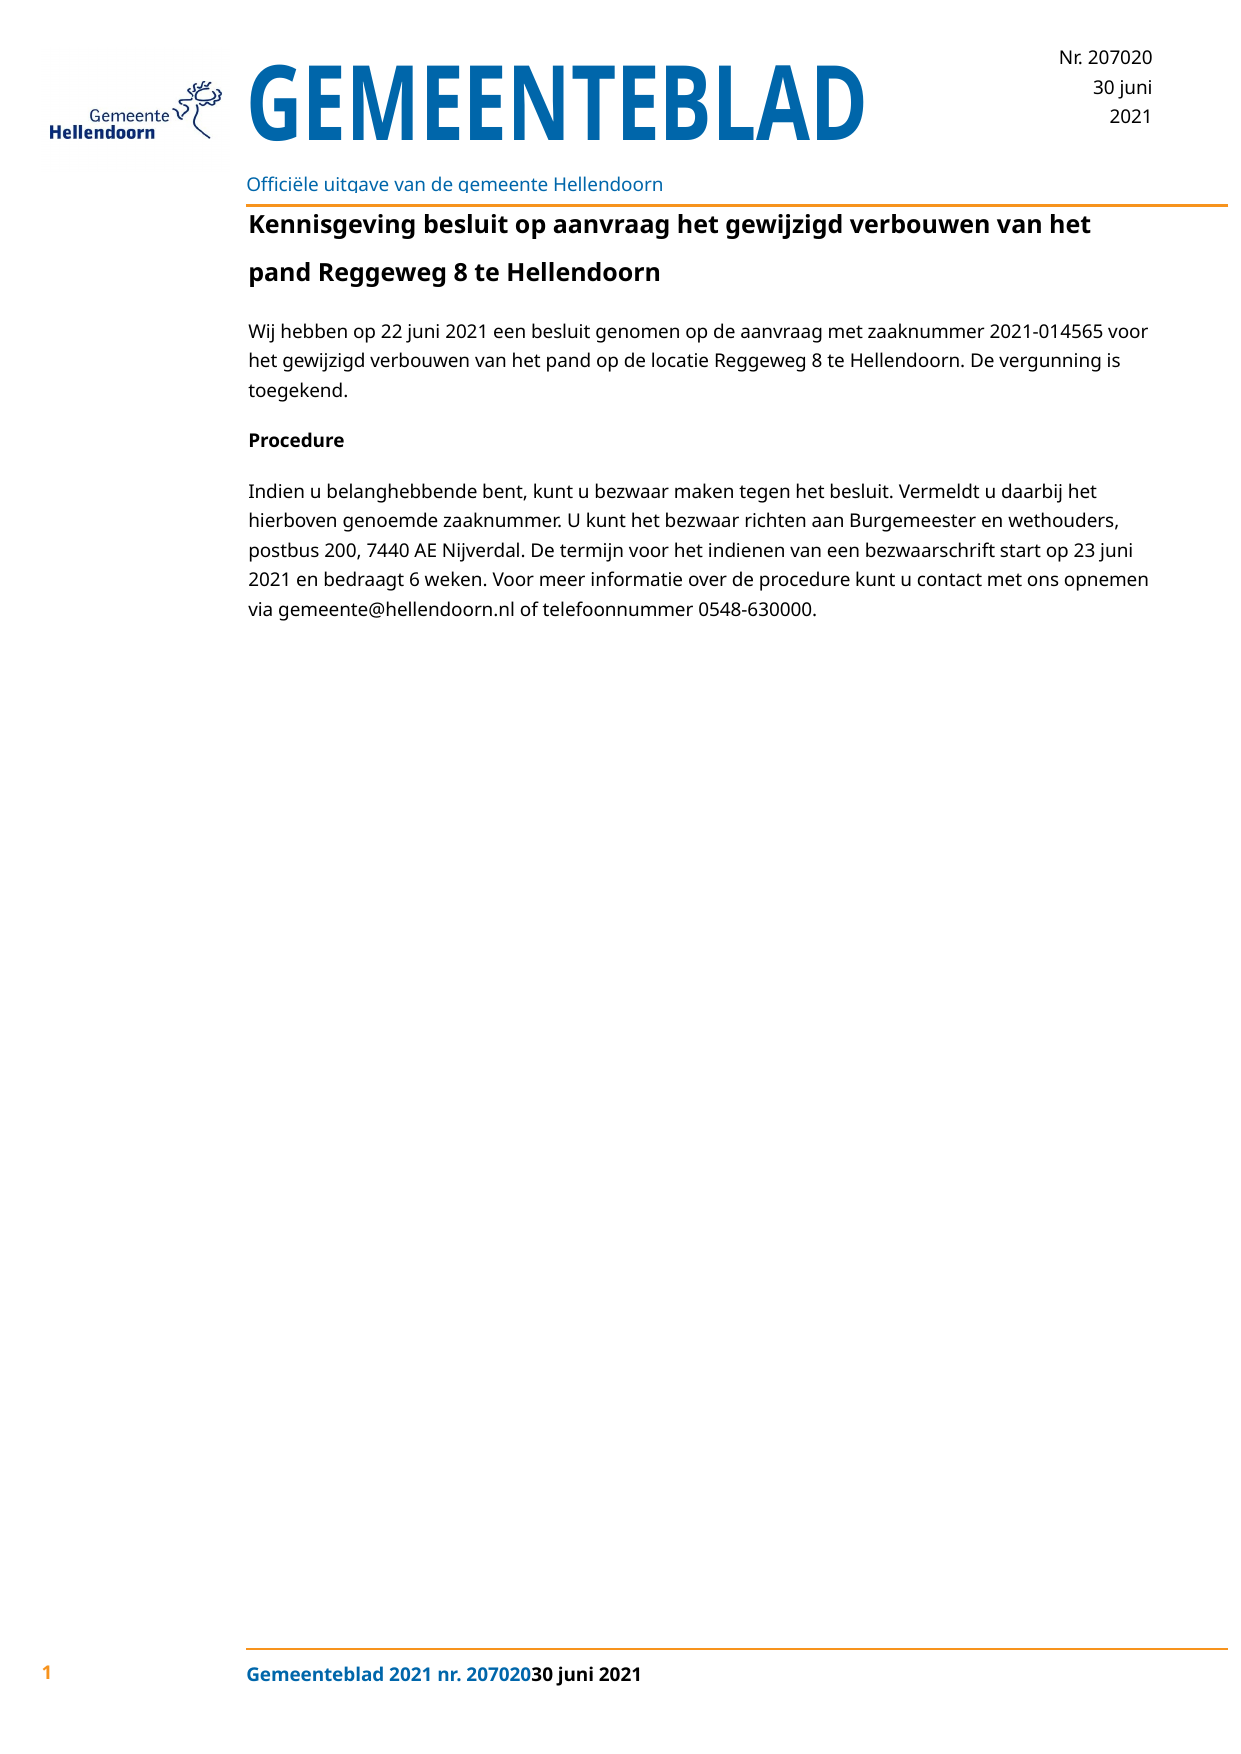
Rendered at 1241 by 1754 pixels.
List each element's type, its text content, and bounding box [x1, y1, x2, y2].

text Indien u belanghebbende bent, kunt u bezwaar maken tegen het besluit. Vermeldt u daarbij het hierboven genoemde zaaknummer. U kunt het bezwaar richten aan Burgemeester en wethouders, postbus 200, 7440 AE Nijverdal. De termijn voor het indienen van een bezwaarschrift start op 23 juni 2021 en bedraagt 6 weken. Voor meer informatie over de procedure kunt u contact met ons opnemen via gemeente@hellendoorn.nl of telefoonnummer 0548-630000. [248, 478, 1152, 622]
text Procedure [248, 427, 1152, 453]
text Kennisgeving besluit op aanvraag het gewijzigd verbouwen van het pand Reggeweg 8 te Hellendoorn [248, 207, 1152, 288]
picture [41, 47, 231, 172]
text Wij hebben op 22 juni 2021 een besluit genomen op de aanvraag met zaaknummer 2021-014565 voor het gewijzigd verbouwen van het pand op de locatie Reggeweg 8 te Hellendoorn. De vergunning is toegekend. [248, 318, 1152, 403]
